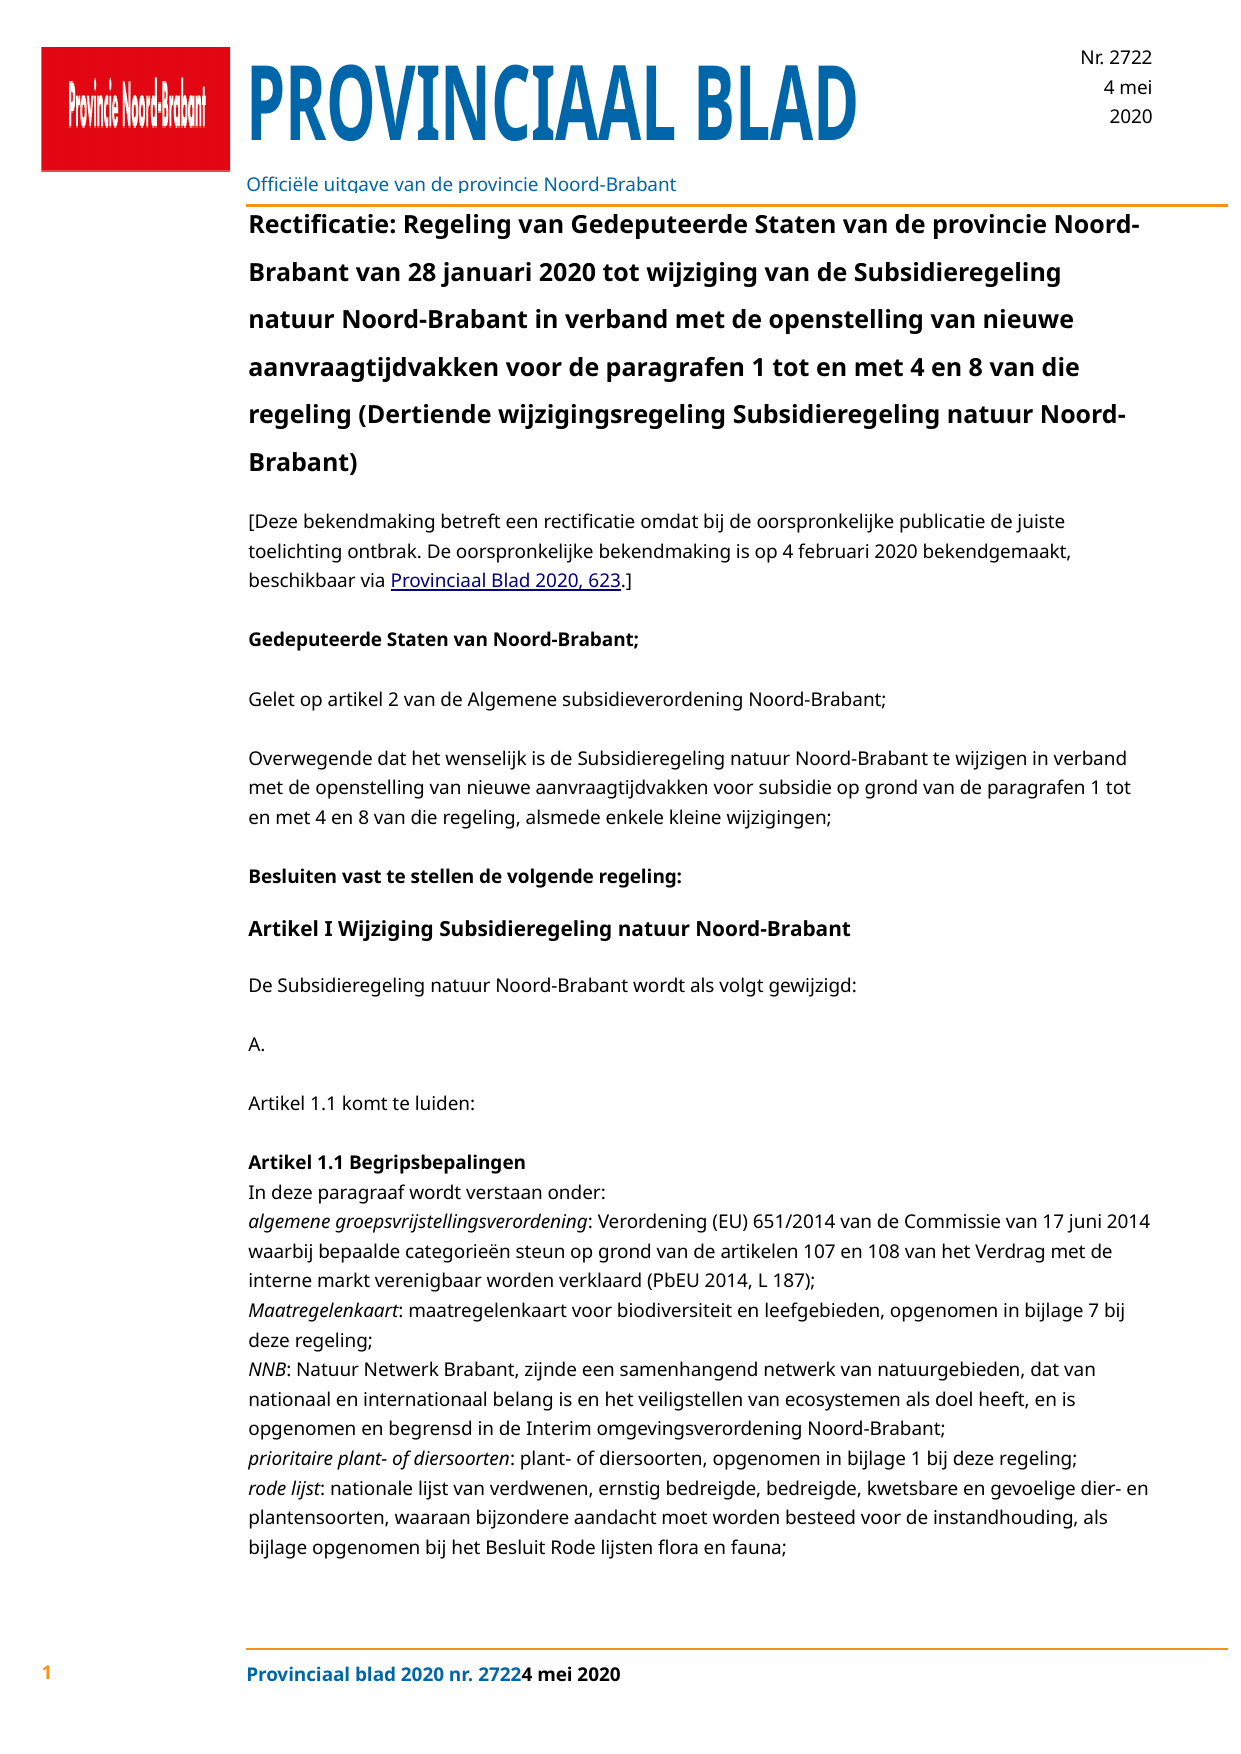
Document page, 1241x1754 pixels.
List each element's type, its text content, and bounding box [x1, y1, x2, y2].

text De Subsidieregeling natuur Noord-Brabant wordt als volgt gewijzigd: [248, 972, 1152, 997]
text Artikel 1.1 Begripsbepalingen [248, 1149, 1152, 1175]
text Artikel 1.1 komt te luiden: [248, 1090, 1152, 1116]
text Gelet op artikel 2 van de Algemene subsidieverordening Noord-Brabant; [248, 686, 1152, 712]
text Rectificatie: Regeling van Gedeputeerde Staten van de provincie Noord-Brabant van 28 januari 2020 tot wijziging van de Subsidieregeling natuur Noord-Brabant in verband met de openstelling van nieuwe aanvraagtijdvakken voor de paragrafen 1 tot en met 4 en 8 van die regeling (Dertiende wijzigingsregeling Subsidieregeling natuur Noord-Brabant) [248, 207, 1152, 479]
text Artikel I Wijziging Subsidieregeling natuur Noord-Brabant [248, 914, 1152, 942]
text prioritaire plant- of diersoorten: plant- of diersoorten, opgenomen in bijlage 1 bij deze regeling; [248, 1445, 1152, 1471]
picture [41, 47, 231, 172]
text A. [248, 1031, 1152, 1057]
text In deze paragraaf wordt verstaan onder: [248, 1179, 1152, 1204]
text rode lijst: nationale lijst van verdwenen, ernstig bedreigde, bedreigde, kwetsbare en gevoelige dier- en plantensoorten, waaraan bijzondere aandacht moet worden besteed voor de instandhouding, als bijlage opgenomen bij het Besluit Rode lijsten flora en fauna; [248, 1475, 1152, 1559]
text Maatregelenkaart: maatregelenkaart voor biodiversiteit en leefgebieden, opgenomen in bijlage 7 bij deze regeling; [248, 1297, 1152, 1352]
text [Deze bekendmaking betreft een rectificatie omdat bij de oorspronkelijke publicatie de juiste toelichting ontbrak. De oorspronkelijke bekendmaking is op 4 februari 2020 bekendgemaakt, beschikbaar via Provinciaal Blad 2020, 623.] [248, 508, 1152, 593]
text algemene groepsvrijstellingsverordening: Verordening (EU) 651/2014 van de Commissie van 17 juni 2014 waarbij bepaalde categorieën steun op grond van de artikelen 107 en 108 van het Verdrag met de interne markt verenigbaar worden verklaard (PbEU 2014, L 187); [248, 1208, 1152, 1293]
text Overwegende dat het wenselijk is de Subsidieregeling natuur Noord-Brabant te wijzigen in verband met de openstelling van nieuwe aanvraagtijdvakken voor subsidie op grond van de paragrafen 1 tot en met 4 en 8 van die regeling, alsmede enkele kleine wijzigingen; [248, 745, 1152, 830]
text NNB: Natuur Netwerk Brabant, zijnde een samenhangend netwerk van natuurgebieden, dat van nationaal en internationaal belang is en het veiligstellen van ecosystemen als doel heeft, en is opgenomen en begrensd in de Interim omgevingsverordening Noord-Brabant; [248, 1356, 1152, 1441]
text Besluiten vast te stellen de volgende regeling: [248, 863, 1152, 889]
text Gedeputeerde Staten van Noord-Brabant; [248, 627, 1152, 652]
